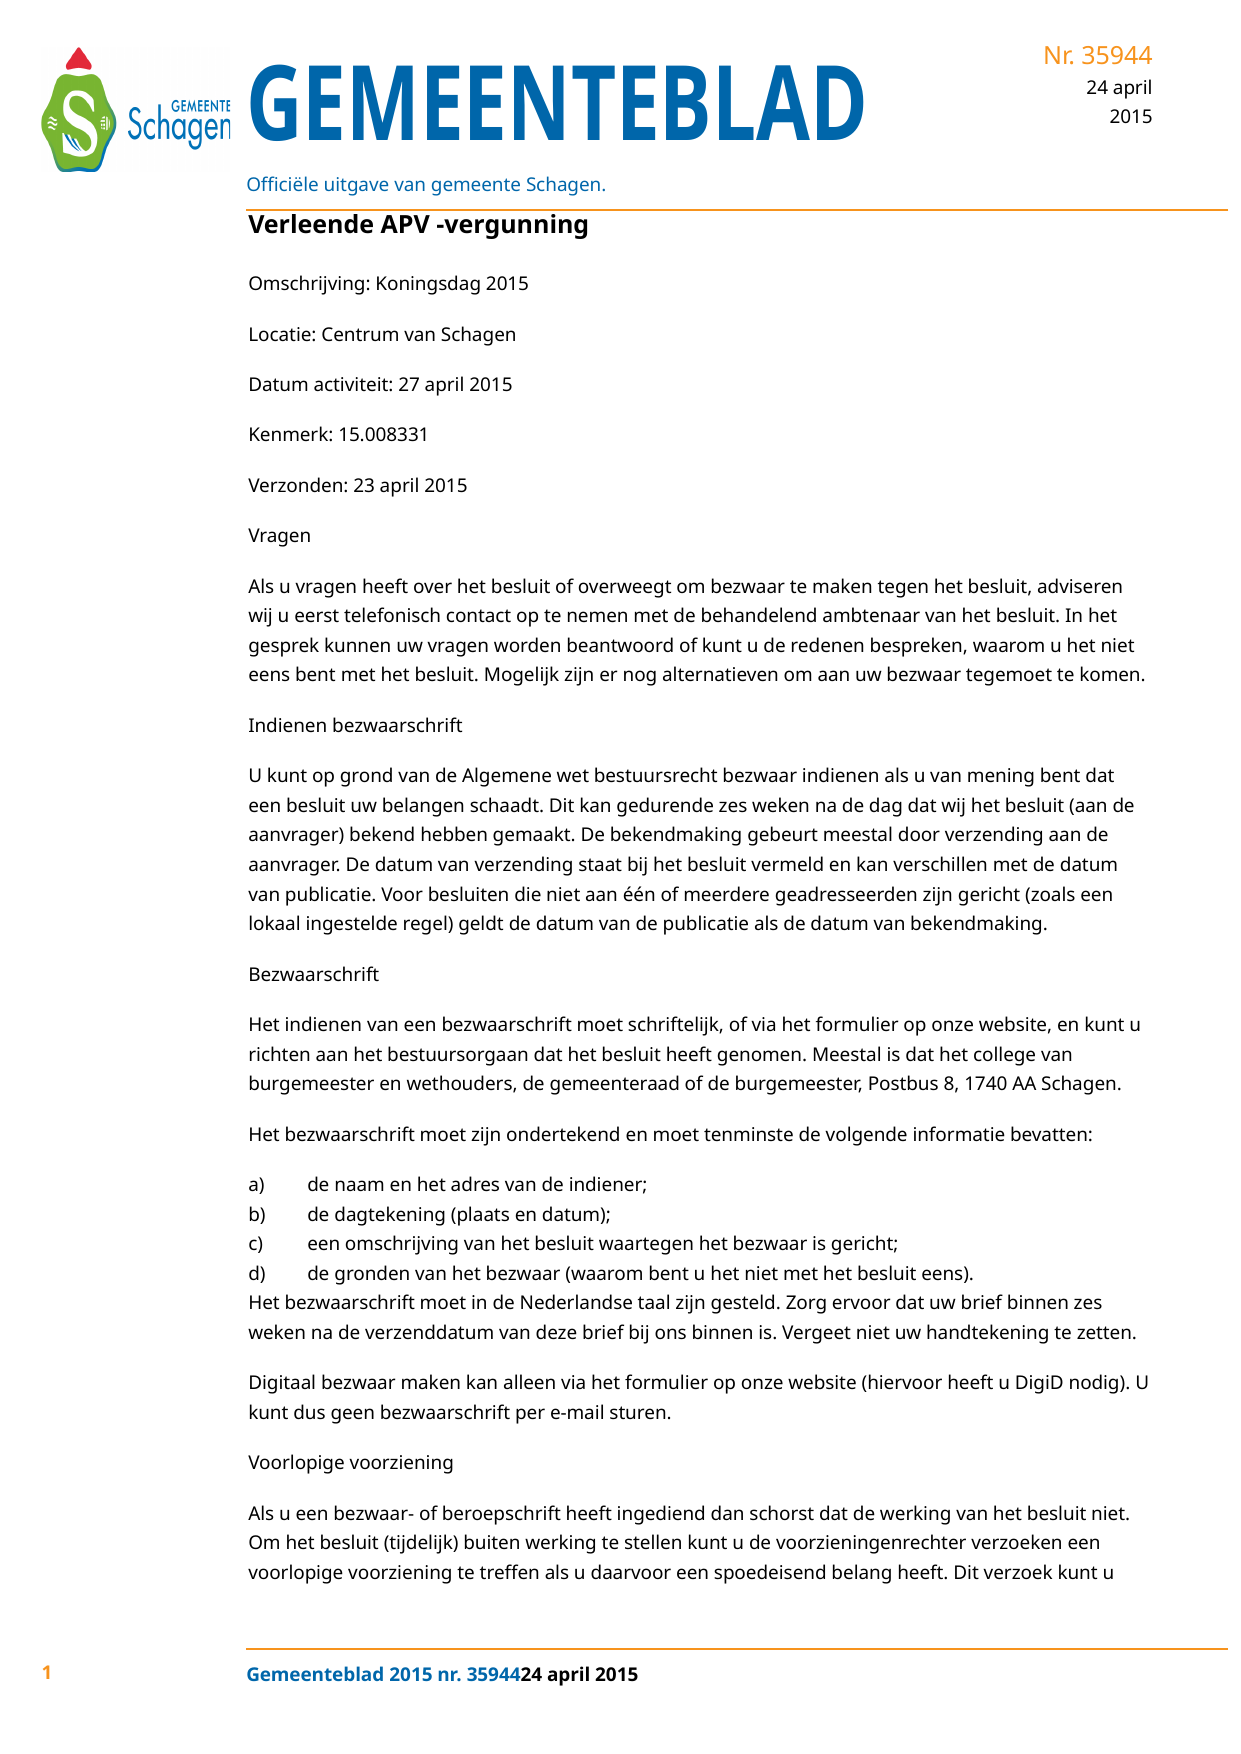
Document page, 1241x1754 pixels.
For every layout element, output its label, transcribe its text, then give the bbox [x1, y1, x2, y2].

text Het bezwaarschrift moet in de Nederlandse taal zijn gesteld. Zorg ervoor dat uw brief binnen zes weken na de verzenddatum van deze brief bij ons binnen is. Vergeet niet uw handtekening te zetten. [248, 1289, 1152, 1345]
text Locatie: Centrum van Schagen [248, 321, 1152, 346]
text Het bezwaarschrift moet zijn ondertekend en moet tenminste de volgende informatie bevatten: [248, 1121, 1152, 1146]
text Vragen [248, 522, 1152, 548]
text Indienen bezwaarschrift [248, 712, 1152, 738]
text Kenmerk: 15.008331 [248, 422, 1152, 447]
text Voorlopige voorziening [248, 1449, 1152, 1475]
list de naam en het adres van de indiener; [248, 1171, 1152, 1197]
picture [41, 47, 231, 172]
list de gronden van het bezwaar (waarom bent u het niet met het besluit eens). [248, 1260, 1152, 1286]
text Het indienen van een bezwaarschrift moet schriftelijk, of via het formulier op onze website, en kunt u richten aan het bestuursorgaan dat het besluit heeft genomen. Meestal is dat het college van burgemeester en wethouders, de gemeenteraad of de burgemeester, Postbus 8, 1740 AA Schagen. [248, 1011, 1152, 1096]
text U kunt op grond van de Algemene wet bestuursrecht bezwaar indienen als u van mening bent dat een besluit uw belangen schaadt. Dit kan gedurende zes weken na de dag dat wij het besluit (aan de aanvrager) bekend hebben gemaakt. De bekendmaking gebeurt meestal door verzending aan de aanvrager. De datum van verzending staat bij het besluit vermeld en kan verschillen met de datum van publicatie. Voor besluiten die niet aan één of meerdere geadresseerden zijn gericht (zoals een lokaal ingestelde regel) geldt de datum van de publicatie als de datum van bekendmaking. [248, 762, 1152, 936]
text Verzonden: 23 april 2015 [248, 472, 1152, 498]
text Bezwaarschrift [248, 961, 1152, 986]
text Digitaal bezwaar maken kan alleen via het formulier op onze website (hiervoor heeft u DigiD nodig). U kunt dus geen bezwaarschrift per e-mail sturen. [248, 1369, 1152, 1425]
text Als u een bezwaar- of beroepschrift heeft ingediend dan schorst dat de werking van het besluit niet. Om het besluit (tijdelijk) buiten werking te stellen kunt u de voorzieningenrechter verzoeken een voorlopige voorziening te treffen als u daarvoor een spoedeisend belang heeft. Dit verzoek kunt u [248, 1500, 1152, 1585]
text Als u vragen heeft over het besluit of overweegt om bezwaar te maken tegen het besluit, adviseren wij u eerst telefonisch contact op te nemen met de behandelend ambtenaar van het besluit. In het gesprek kunnen uw vragen worden beantwoord of kunt u de redenen bespreken, waarom u het niet eens bent met het besluit. Mogelijk zijn er nog alternatieven om aan uw bezwaar tegemoet te komen. [248, 573, 1152, 687]
text Verleende APV -vergunning [248, 211, 1152, 241]
list een omschrijving van het besluit waartegen het bezwaar is gericht; [248, 1230, 1152, 1256]
text Omschrijving: Koningsdag 2015 [248, 270, 1152, 296]
list de dagtekening (plaats en datum); [248, 1201, 1152, 1226]
text Datum activiteit: 27 april 2015 [248, 371, 1152, 397]
